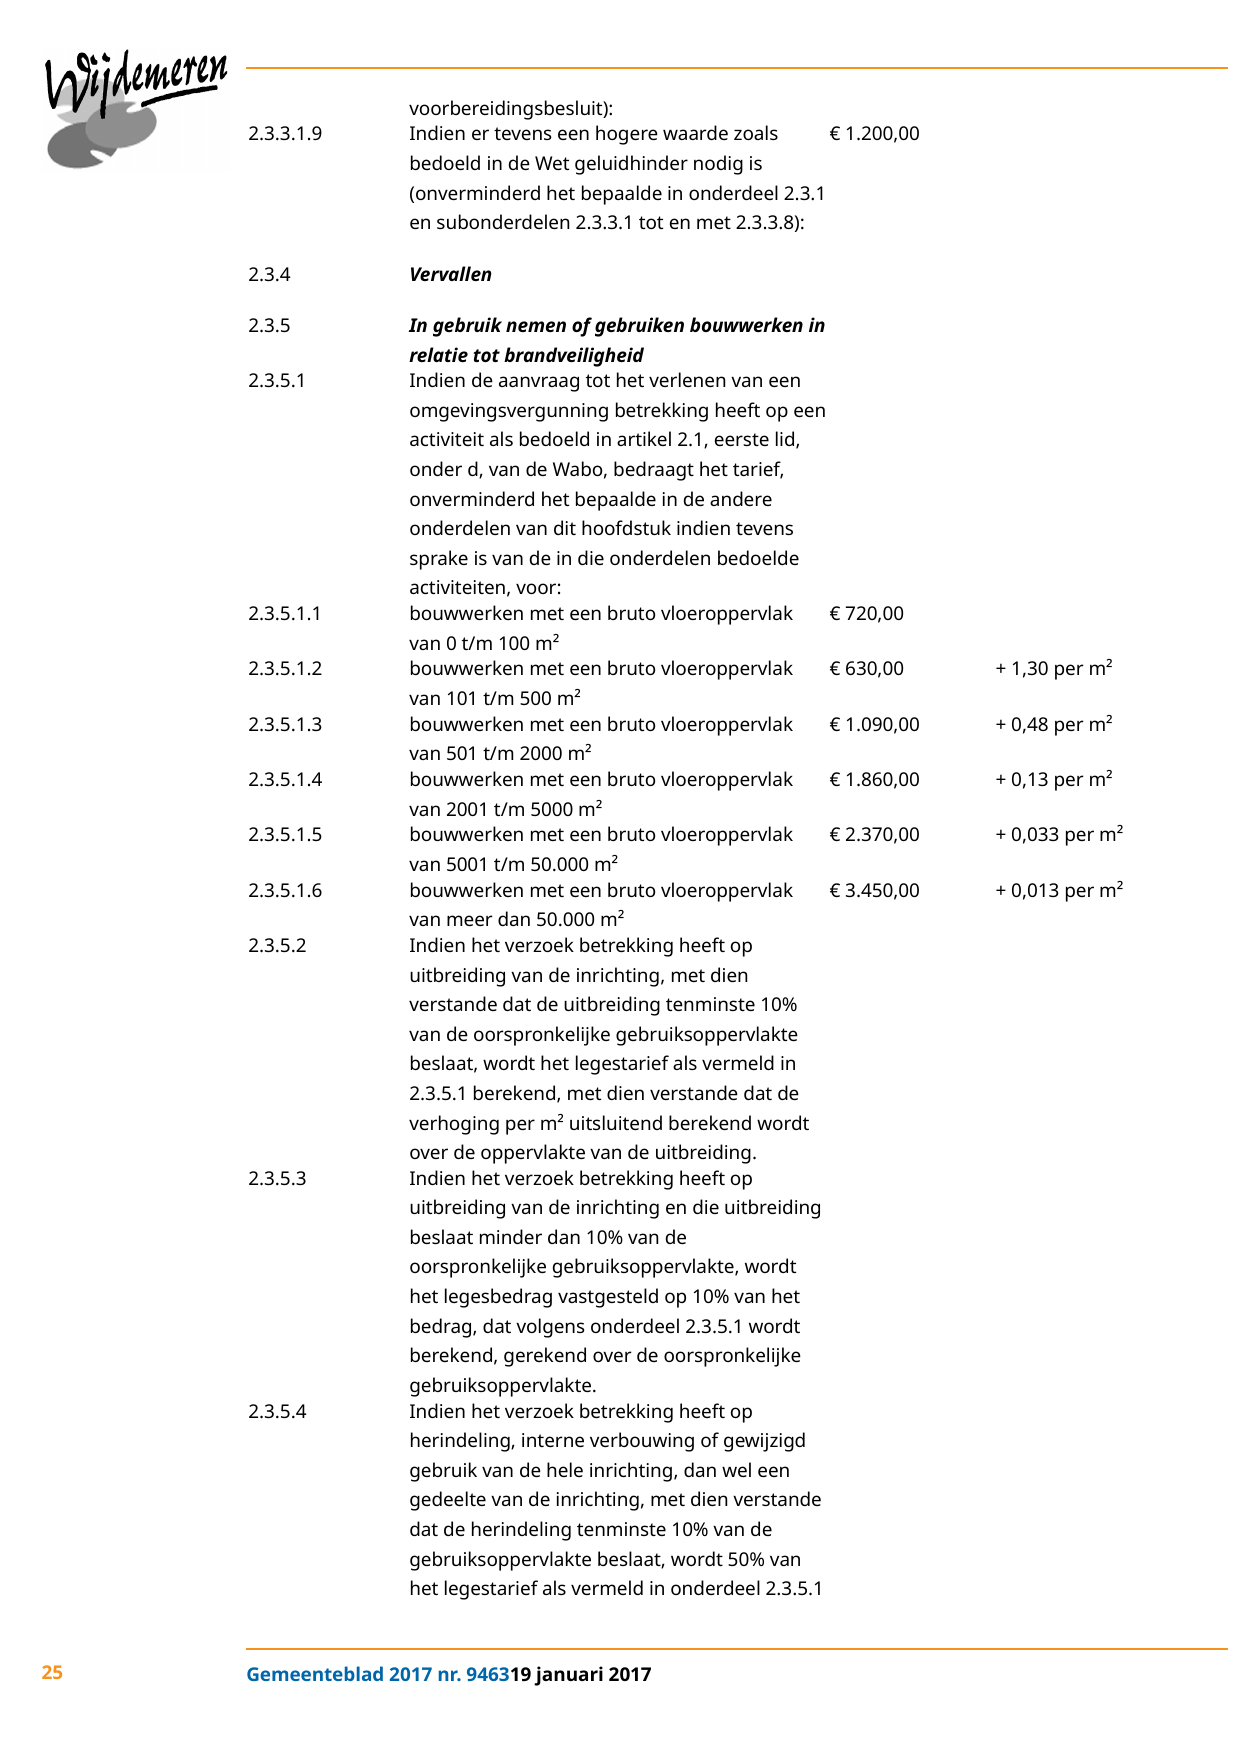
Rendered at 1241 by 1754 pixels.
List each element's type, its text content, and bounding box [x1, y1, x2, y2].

table_cell 2.3.5.1 [248, 368, 409, 600]
table_cell Indien het verzoek betrekking heeft op uitbreiding van de inrichting en die uitbreiding beslaat minder dan 10% van de oorspronkelijke gebruiksoppervlakte, wordt het legesbedrag vastgesteld op 10% van het bedrag, dat volgens onderdeel 2.3.5.1 wordt berekend, gerekend over de oorspronkelijke gebruiksoppervlakte. [409, 1165, 829, 1398]
table_cell bouwwerken met een bruto vloeroppervlak van 5001 t/m 50.000 m² [409, 822, 829, 877]
table_cell [991, 235, 1152, 261]
table_cell bouwwerken met een bruto vloeroppervlak van 101 t/m 500 m² [409, 656, 829, 711]
table_cell 2.3.5.1.1 [248, 600, 409, 656]
table_cell [991, 286, 1152, 312]
table_cell [829, 235, 991, 261]
table_cell bouwwerken met een bruto vloeroppervlak van meer dan 50.000 m² [409, 877, 829, 932]
table_cell [829, 95, 991, 121]
table_cell + 0,033 per m² [991, 822, 1152, 877]
table_cell [829, 1398, 991, 1601]
table_cell voorbereidingsbesluit): [409, 95, 829, 121]
picture [41, 47, 231, 172]
table_cell + 0,13 per m² [991, 766, 1152, 822]
table_cell + 0,013 per m² [991, 877, 1152, 932]
table_cell Indien de aanvraag tot het verlenen van een omgevingsvergunning betrekking heeft op een activiteit als bedoeld in artikel 2.1, eerste lid, onder d, van de Wabo, bedraagt het tarief, onverminderd het bepaalde in de andere onderdelen van dit hoofdstuk indien tevens sprake is van de in die onderdelen bedoelde activiteiten, voor: [409, 368, 829, 600]
table_cell [829, 368, 991, 600]
table_cell [991, 261, 1152, 286]
table_cell 2.3.5.1.2 [248, 656, 409, 711]
table_cell 2.3.3.1.9 [248, 121, 409, 235]
table_cell 2.3.4 [248, 261, 409, 286]
table_cell Indien er tevens een hogere waarde zoals bedoeld in de Wet geluidhinder nodig is (onverminderd het bepaalde in onderdeel 2.3.1 en subonderdelen 2.3.3.1 tot en met 2.3.3.8): [409, 121, 829, 235]
table_cell 2.3.5.2 [248, 932, 409, 1165]
table_cell 2.3.5.3 [248, 1165, 409, 1398]
table_cell 2.3.5.1.4 [248, 766, 409, 822]
table_cell € 1.860,00 [829, 766, 991, 822]
table_cell 2.3.5 [248, 312, 409, 367]
table_cell [248, 95, 409, 121]
table_cell [829, 312, 991, 367]
table_cell € 1.090,00 [829, 711, 991, 766]
table_cell Indien het verzoek betrekking heeft op uitbreiding van de inrichting, met dien verstande dat de uitbreiding tenminste 10% van de oorspronkelijke gebruiksoppervlakte beslaat, wordt het legestarief als vermeld in 2.3.5.1 berekend, met dien verstande dat de verhoging per m² uitsluitend berekend wordt over de oppervlakte van de uitbreiding. [409, 932, 829, 1165]
table_cell [991, 600, 1152, 656]
table_cell [409, 286, 829, 312]
table_cell [991, 95, 1152, 121]
table_cell [248, 235, 409, 261]
table_cell bouwwerken met een bruto vloeroppervlak van 2001 t/m 5000 m² [409, 766, 829, 822]
table_cell [991, 1165, 1152, 1398]
table_cell [409, 235, 829, 261]
table_cell Indien het verzoek betrekking heeft op herindeling, interne verbouwing of gewijzigd gebruik van de hele inrichting, dan wel een gedeelte van de inrichting, met dien verstande dat de herindeling tenminste 10% van de gebruiksoppervlakte beslaat, wordt 50% van het legestarief als vermeld in onderdeel 2.3.5.1 [409, 1398, 829, 1601]
table_cell [991, 121, 1152, 235]
table_cell € 2.370,00 [829, 822, 991, 877]
table_cell 2.3.5.1.6 [248, 877, 409, 932]
table_cell € 630,00 [829, 656, 991, 711]
table_cell € 720,00 [829, 600, 991, 656]
table_cell [829, 286, 991, 312]
table_cell bouwwerken met een bruto vloeroppervlak van 501 t/m 2000 m² [409, 711, 829, 766]
table_cell [829, 261, 991, 286]
table_cell [991, 932, 1152, 1165]
table_cell Vervallen [409, 261, 829, 286]
table_cell bouwwerken met een bruto vloeroppervlak van 0 t/m 100 m² [409, 600, 829, 656]
table_cell + 0,48 per m² [991, 711, 1152, 766]
table_cell 2.3.5.1.3 [248, 711, 409, 766]
table_cell 2.3.5.1.5 [248, 822, 409, 877]
table_cell [991, 1398, 1152, 1601]
table_cell + 1,30 per m² [991, 656, 1152, 711]
table_cell 2.3.5.4 [248, 1398, 409, 1601]
table_cell € 3.450,00 [829, 877, 991, 932]
table_cell € 1.200,00 [829, 121, 991, 235]
table_cell [991, 368, 1152, 600]
table_cell [991, 312, 1152, 367]
table_cell [829, 932, 991, 1165]
table_cell [829, 1165, 991, 1398]
table_cell In gebruik nemen of gebruiken bouwwerken in relatie tot brandveiligheid [409, 312, 829, 367]
table_cell [248, 286, 409, 312]
